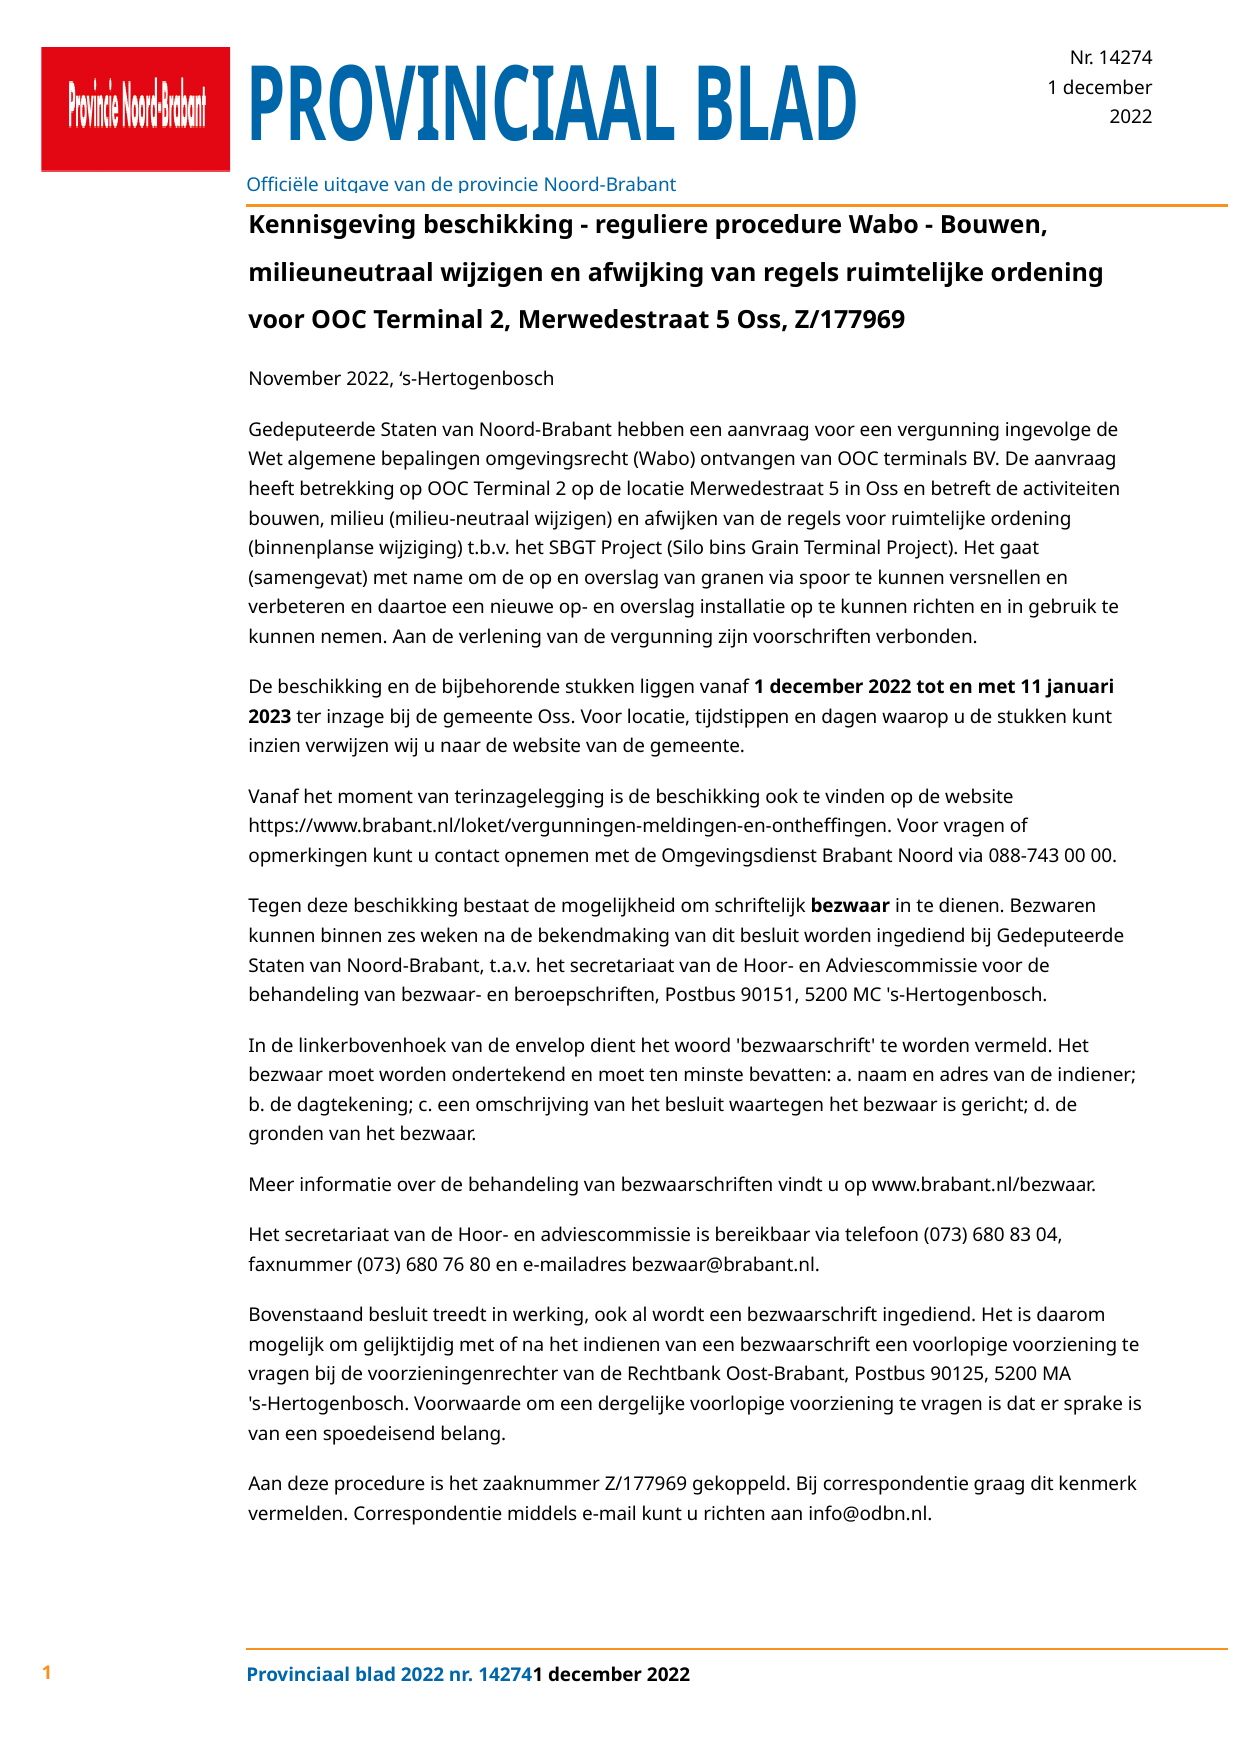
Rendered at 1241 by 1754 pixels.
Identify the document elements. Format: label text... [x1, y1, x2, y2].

text Meer informatie over de behandeling van bezwaarschriften vindt u op www.brabant.nl/bezwaar. [248, 1171, 1152, 1197]
text Kennisgeving beschikking - reguliere procedure Wabo - Bouwen, milieuneutraal wijzigen en afwijking van regels ruimtelijke ordening voor OOC Terminal 2, Merwedestraat 5 Oss, Z/177969 [248, 207, 1152, 336]
text De beschikking en de bijbehorende stukken liggen vanaf 1 december 2022 tot en met 11 januari 2023 ter inzage bij de gemeente Oss. Voor locatie, tijdstippen en dagen waarop u de stukken kunt inzien verwijzen wij u naar de website van de gemeente. [248, 673, 1152, 758]
text November 2022, ‘s-Hertogenbosch [248, 366, 1152, 391]
text Tegen deze beschikking bestaat de mogelijkheid om schriftelijk bezwaar in te dienen. Bezwaren kunnen binnen zes weken na de bekendmaking van dit besluit worden ingediend bij Gedeputeerde Staten van Noord-Brabant, t.a.v. het secretariaat van de Hoor- en Adviescommissie voor de behandeling van bezwaar- en beroepschriften, Postbus 90151, 5200 MC 's-Hertogenbosch. [248, 893, 1152, 1007]
text Het secretariaat van de Hoor- en adviescommissie is bereikbaar via telefoon (073) 680 83 04, faxnummer (073) 680 76 80 en e-mailadres bezwaar@brabant.nl. [248, 1221, 1152, 1277]
text Gedeputeerde Staten van Noord-Brabant hebben een aanvraag voor een vergunning ingevolge de Wet algemene bepalingen omgevingsrecht (Wabo) ontvangen van OOC terminals BV. De aanvraag heeft betrekking op OOC Terminal 2 op de locatie Merwedestraat 5 in Oss en betreft de activiteiten bouwen, milieu (milieu-neutraal wijzigen) en afwijken van de regels voor ruimtelijke ordening (binnenplanse wijziging) t.b.v. het SBGT Project (Silo bins Grain Terminal Project). Het gaat (samengevat) met name om de op en overslag van granen via spoor te kunnen versnellen en verbeteren en daartoe een nieuwe op- en overslag installatie op te kunnen richten en in gebruik te kunnen nemen. Aan de verlening van de vergunning zijn voorschriften verbonden. [248, 416, 1152, 649]
text Vanaf het moment van terinzagelegging is de beschikking ook te vinden op de website https://www.brabant.nl/loket/vergunningen-meldingen-en-ontheffingen. Voor vragen of opmerkingen kunt u contact opnemen met de Omgevingsdienst Brabant Noord via 088-743 00 00. [248, 783, 1152, 868]
text In de linkerbovenhoek van de envelop dient het woord 'bezwaarschrift' te worden vermeld. Het bezwaar moet worden ondertekend en moet ten minste bevatten: a. naam en adres van de indiener; b. de dagtekening; c. een omschrijving van het besluit waartegen het bezwaar is gericht; d. de gronden van het bezwaar. [248, 1032, 1152, 1146]
text Aan deze procedure is het zaaknummer Z/177969 gekoppeld. Bij correspondentie graag dit kenmerk vermelden. Correspondentie middels e-mail kunt u richten aan info@odbn.nl. [248, 1470, 1152, 1525]
text Bovenstaand besluit treedt in werking, ook al wordt een bezwaarschrift ingediend. Het is daarom mogelijk om gelijktijdig met of na het indienen van een bezwaarschrift een voorlopige voorziening te vragen bij de voorzieningenrechter van de Rechtbank Oost-Brabant, Postbus 90125, 5200 MA 's‑Hertogenbosch. Voorwaarde om een dergelijke voorlopige voorziening te vragen is dat er sprake is van een spoedeisend belang. [248, 1301, 1152, 1445]
picture [41, 47, 231, 172]
